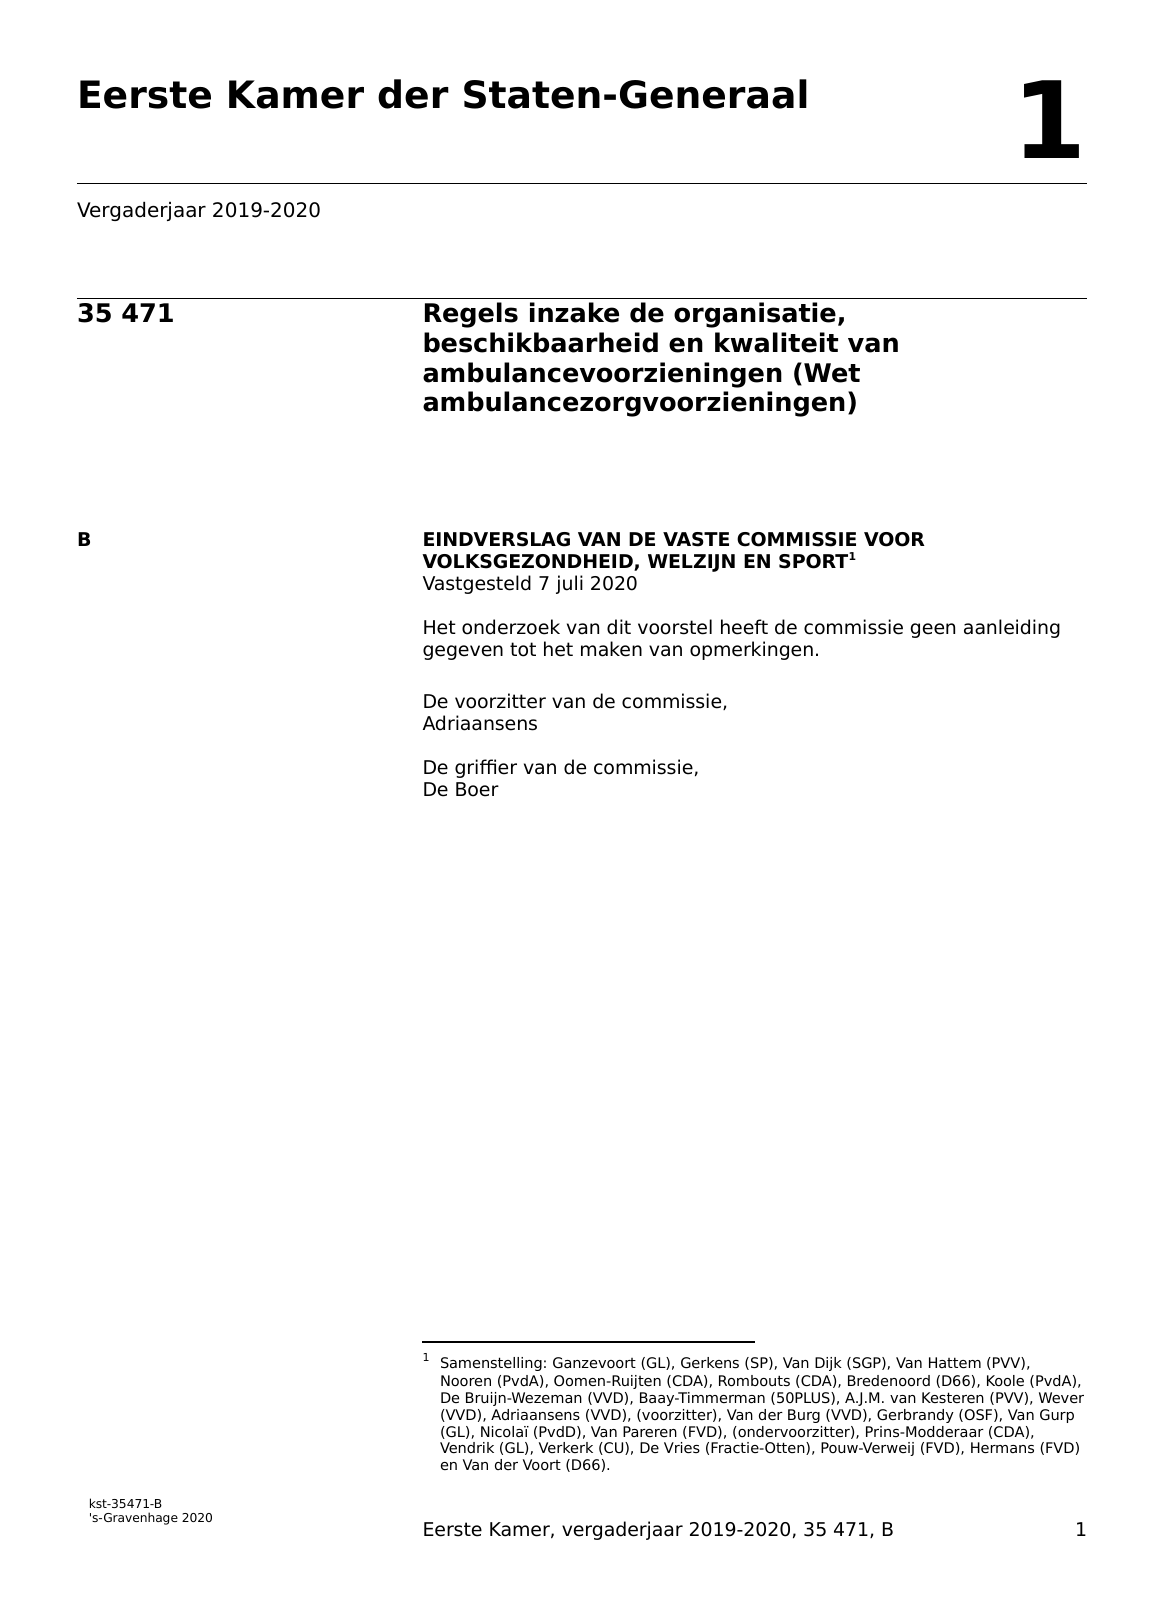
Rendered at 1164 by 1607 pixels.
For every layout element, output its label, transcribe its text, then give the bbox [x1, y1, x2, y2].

text 's-Gravenhage 2020 [88, 1511, 323, 1525]
table_cell Vergaderjaar 2019-2020 [77, 184, 1087, 298]
text De griffier van de commissie, De Boer [422, 757, 1087, 801]
text kst-35471-B [88, 1497, 323, 1511]
text Samenstelling: Ganzevoort (GL), Gerkens (SP), Van Dijk (SGP), Van Hattem (PVV), Nooren (PvdA), Oomen-Ruijten (CDA), Rombouts (CDA), Bredenoord (D66), Koole (PvdA), De Bruijn-Wezeman (VVD), Baay-Timmerman (50PLUS), A.J.M. van Kesteren (PVV), Wever (VVD), Adriaansens (VVD), (voorzitter), Van der Burg (VVD), Gerbrandy (OSF), Van Gurp (GL), Nicolaï (PvdD), Van Pareren (FVD), (ondervoorzitter), Prins-Modderaar (CDA), Vendrik (GL), Verkerk (CU), De Vries (Fractie-Otten), Pouw-Verweij (FVD), Hermans (FVD) en Van der Voort (D66). [422, 1351, 1087, 1474]
text De voorzitter van de commissie, Adriaansens [422, 691, 1087, 735]
subtitle B EINDVERSLAG VAN DE VASTE COMMISSIE VOOR VOLKSGEZONDHEID, WELZIJN EN SPORT [77, 529, 1087, 573]
subtitle 35 471 Regels inzake de organisatie, beschikbaarheid en kwaliteit van ambulancevoorzieningen (Wet ambulancezorgvoorzieningen) [77, 299, 1087, 418]
table_header Eerste Kamer der Staten-Generaal [77, 59, 886, 183]
text Het onderzoek van dit voorstel heeft de commissie geen aanleiding gegeven tot het maken van opmerkingen. [422, 617, 1087, 661]
text Vastgesteld 7 juli 2020 [422, 573, 1087, 595]
table_header 1 [886, 59, 1087, 183]
